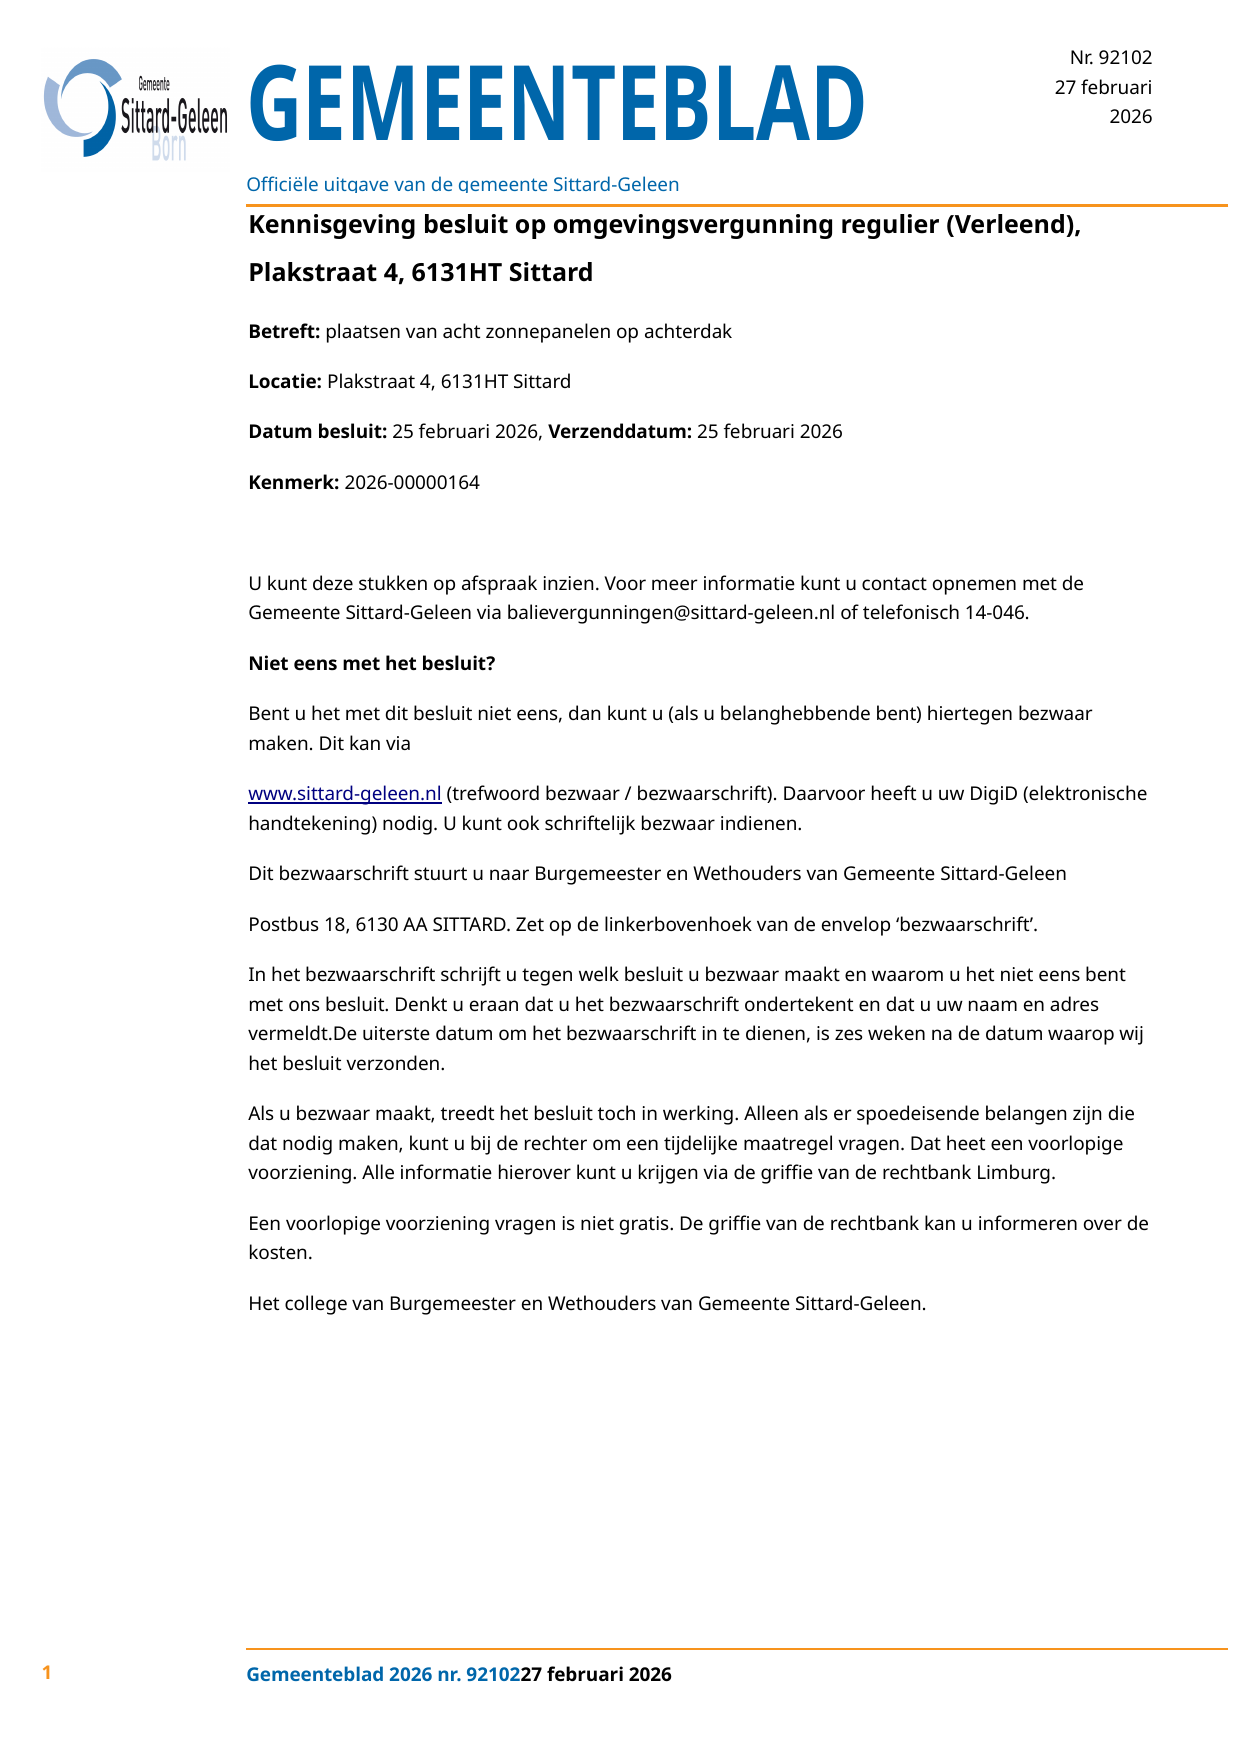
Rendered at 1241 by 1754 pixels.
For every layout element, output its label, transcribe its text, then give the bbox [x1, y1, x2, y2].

picture [41, 47, 231, 172]
text In het bezwaarschrift schrijft u tegen welk besluit u bezwaar maakt en waarom u het niet eens bent met ons besluit. Denkt u eraan dat u het bezwaarschrift ondertekent en dat u uw naam en adres vermeldt.De uiterste datum om het bezwaarschrift in te dienen, is zes weken na de datum waarop wij het besluit verzonden. [248, 961, 1152, 1076]
text Betreft: plaatsen van acht zonnepanelen op achterdak [248, 318, 1152, 344]
text Niet eens met het besluit? [248, 650, 1152, 676]
text U kunt deze stukken op afspraak inzien. Voor meer informatie kunt u contact opnemen met de Gemeente Sittard-Geleen via balievergunningen@sittard-geleen.nl of telefonisch 14-046. [248, 570, 1152, 625]
text www.sittard-geleen.nl (trefwoord bezwaar / bezwaarschrift). Daarvoor heeft u uw DigiD (elektronische handtekening) nodig. U kunt ook schriftelijk bezwaar indienen. [248, 780, 1152, 836]
text Kennisgeving besluit op omgevingsvergunning regulier (Verleend), Plakstraat 4, 6131HT Sittard [248, 207, 1152, 288]
text Het college van Burgemeester en Wethouders van Gemeente Sittard-Geleen. [248, 1290, 1152, 1316]
text Dit bezwaarschrift stuurt u naar Burgemeester en Wethouders van Gemeente Sittard-Geleen [248, 860, 1152, 886]
text Locatie: Plakstraat 4, 6131HT Sittard [248, 368, 1152, 394]
text Kenmerk: 2026-00000164 [248, 469, 1152, 495]
text Postbus 18, 6130 AA SITTARD. Zet op de linkerbovenhoek van de envelop ‘bezwaarschrift’. [248, 911, 1152, 937]
text Bent u het met dit besluit niet eens, dan kunt u (als u belanghebbende bent) hiertegen bezwaar maken. Dit kan via [248, 700, 1152, 756]
text Datum besluit: 25 februari 2026, Verzenddatum: 25 februari 2026 [248, 419, 1152, 444]
text Als u bezwaar maakt, treedt het besluit toch in werking. Alleen als er spoedeisende belangen zijn die dat nodig maken, kunt u bij de rechter om een tijdelijke maatregel vragen. Dat heet een voorlopige voorziening. Alle informatie hierover kunt u krijgen via de griffie van de rechtbank Limburg. [248, 1100, 1152, 1185]
text Een voorlopige voorziening vragen is niet gratis. De griffie van de rechtbank kan u informeren over de kosten. [248, 1210, 1152, 1265]
